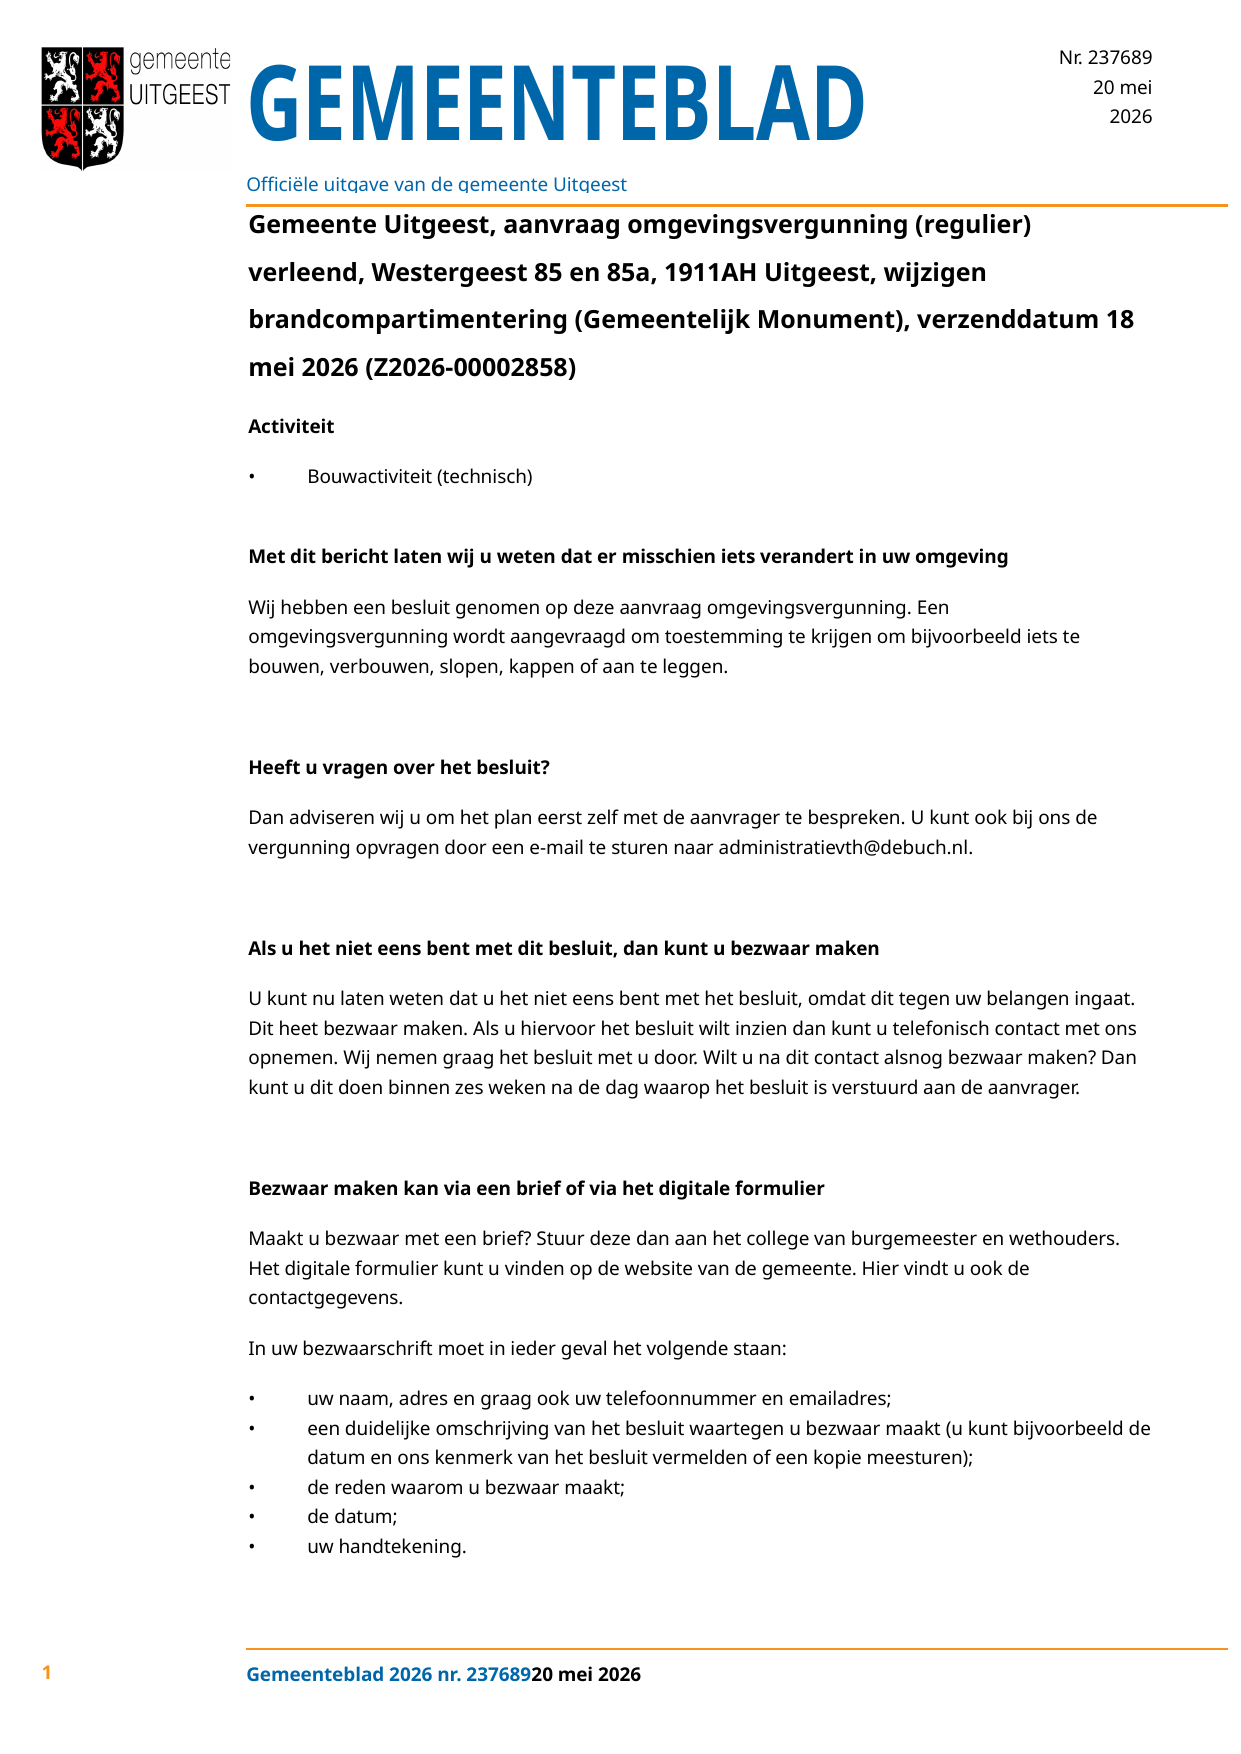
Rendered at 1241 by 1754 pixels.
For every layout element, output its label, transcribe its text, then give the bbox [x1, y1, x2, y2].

text Bezwaar maken kan via een brief of via het digitale formulier [248, 1175, 1152, 1201]
list Bouwactiviteit (technisch) [248, 463, 1152, 489]
list uw naam, adres en graag ook uw telefoonnummer en emailadres; [248, 1385, 1152, 1411]
text Maakt u bezwaar met een brief? Stuur deze dan aan het college van burgemeester en wethouders. Het digitale formulier kunt u vinden op de website van de gemeente. Hier vindt u ook de contactgegevens. [248, 1225, 1152, 1310]
list de reden waarom u bezwaar maakt; [248, 1474, 1152, 1500]
text In uw bezwaarschrift moet in ieder geval het volgende staan: [248, 1335, 1152, 1361]
text Heeft u vragen over het besluit? [248, 754, 1152, 780]
list uw handtekening. [248, 1533, 1152, 1559]
text U kunt nu laten weten dat u het niet eens bent met het besluit, omdat dit tegen uw belangen ingaat. Dit heet bezwaar maken. Als u hiervoor het besluit wilt inzien dan kunt u telefonisch contact met ons opnemen. Wij nemen graag het besluit met u door. Wilt u na dit contact alsnog bezwaar maken? Dan kunt u dit doen binnen zes weken na de dag waarop het besluit is verstuurd aan de aanvrager. [248, 985, 1152, 1100]
text Activiteit [248, 413, 1152, 439]
text Als u het niet eens bent met dit besluit, dan kunt u bezwaar maken [248, 935, 1152, 961]
list de datum; [248, 1503, 1152, 1529]
text Wij hebben een besluit genomen op deze aanvraag omgevingsvergunning. Een omgevingsvergunning wordt aangevraagd om toestemming te krijgen om bijvoorbeeld iets te bouwen, verbouwen, slopen, kappen of aan te leggen. [248, 594, 1152, 679]
picture [41, 47, 231, 172]
list een duidelijke omschrijving van het besluit waartegen u bezwaar maakt (u kunt bijvoorbeeld de datum en ons kenmerk van het besluit vermelden of een kopie meesturen); [248, 1415, 1152, 1470]
text Met dit bericht laten wij u weten dat er misschien iets verandert in uw omgeving [248, 543, 1152, 569]
text Gemeente Uitgeest, aanvraag omgevingsvergunning (regulier) verleend, Westergeest 85 en 85a, 1911AH Uitgeest, wijzigen brandcompartimentering (Gemeentelijk Monument), verzenddatum 18 mei 2026 (Z2026-00002858) [248, 207, 1152, 384]
text Dan adviseren wij u om het plan eerst zelf met de aanvrager te bespreken. U kunt ook bij ons de vergunning opvragen door een e-mail te sturen naar administratievth@debuch.nl. [248, 804, 1152, 860]
